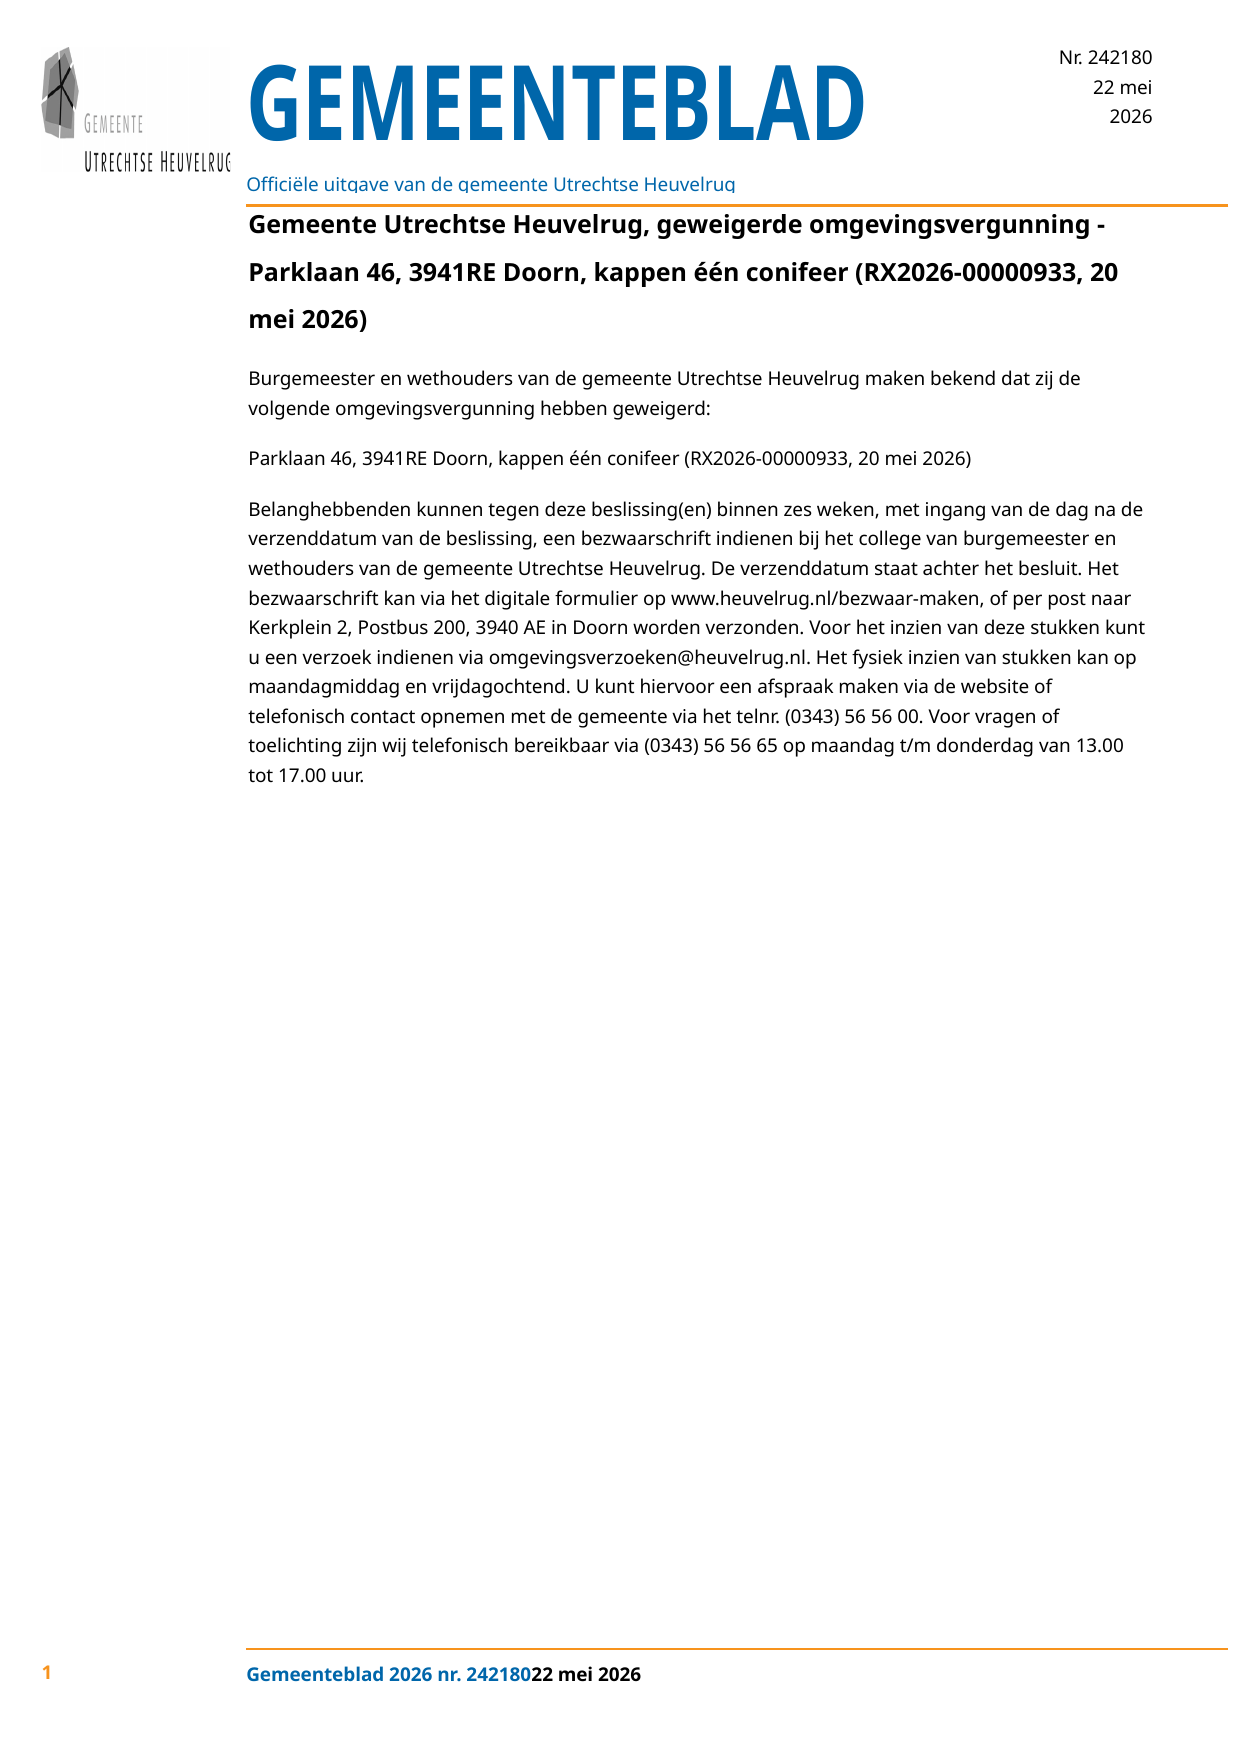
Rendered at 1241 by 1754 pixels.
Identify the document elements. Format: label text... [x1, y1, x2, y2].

text Burgemeester en wethouders van de gemeente Utrechtse Heuvelrug maken bekend dat zij de volgende omgevingsvergunning hebben geweigerd: [248, 366, 1152, 421]
text Parklaan 46, 3941RE Doorn, kappen één conifeer (RX2026-00000933, 20 mei 2026) [248, 446, 1152, 471]
text Belanghebbenden kunnen tegen deze beslissing(en) binnen zes weken, met ingang van de dag na de verzenddatum van de beslissing, een bezwaarschrift indienen bij het college van burgemeester en wethouders van de gemeente Utrechtse Heuvelrug. De verzenddatum staat achter het besluit. Het bezwaarschrift kan via het digitale formulier op www.heuvelrug.nl/bezwaar-maken, of per post naar Kerkplein 2, Postbus 200, 3940 AE in Doorn worden verzonden. Voor het inzien van deze stukken kunt u een verzoek indienen via omgevingsverzoeken@heuvelrug.nl. Het fysiek inzien van stukken kan op maandagmiddag en vrijdagochtend. U kunt hiervoor een afspraak maken via de website of telefonisch contact opnemen met de gemeente via het telnr. (0343) 56 56 00. Voor vragen of toelichting zijn wij telefonisch bereikbaar via (0343) 56 56 65 op maandag t/m donderdag van 13.00 tot 17.00 uur. [248, 496, 1152, 788]
text Gemeente Utrechtse Heuvelrug, geweigerde omgevingsvergunning - Parklaan 46, 3941RE Doorn, kappen één conifeer (RX2026-00000933, 20 mei 2026) [248, 207, 1152, 336]
picture [41, 47, 231, 172]
